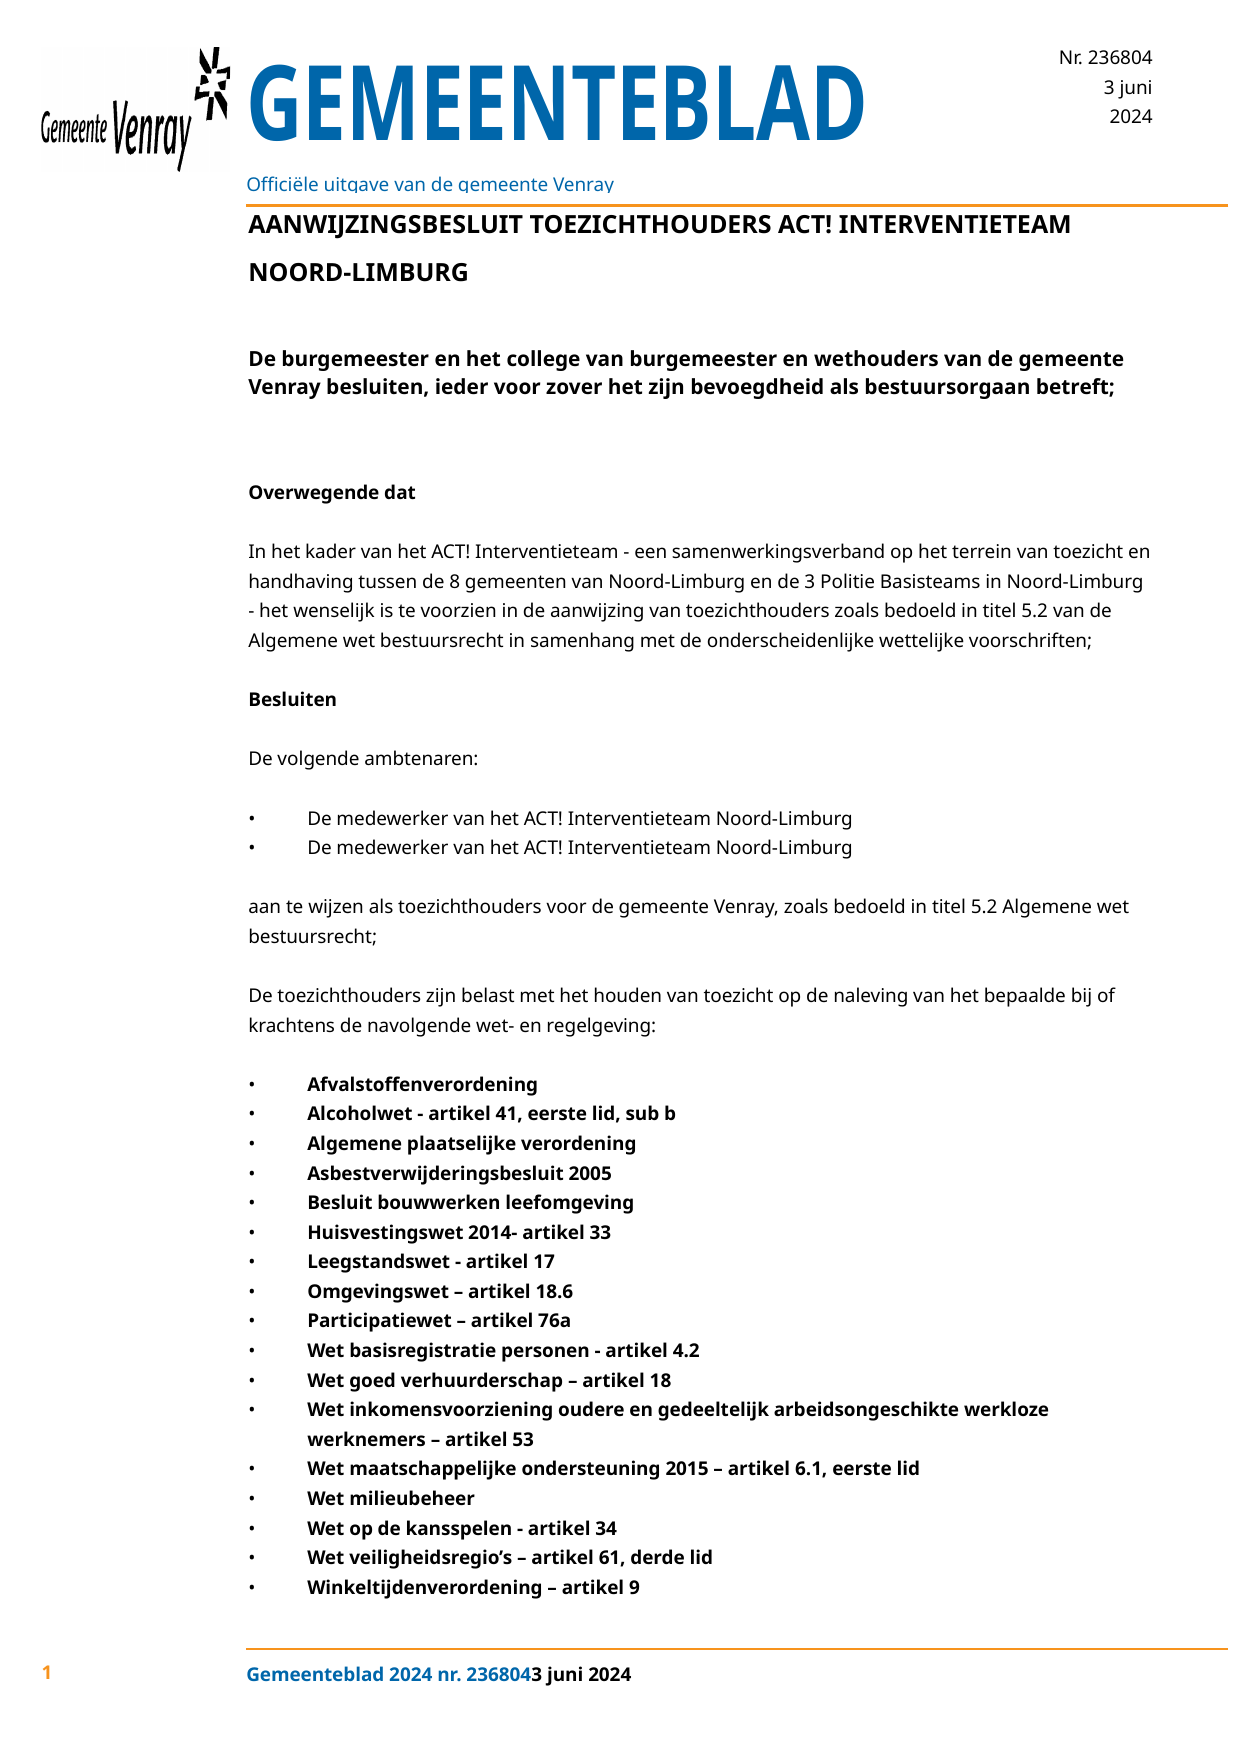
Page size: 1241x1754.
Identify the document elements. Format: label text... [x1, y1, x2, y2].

text De burgemeester en het college van burgemeester en wethouders van de gemeente Venray besluiten, ieder voor zover het zijn bevoegdheid als bestuursorgaan betreft; [248, 344, 1152, 401]
text Overwegende dat [248, 479, 1152, 505]
list De medewerker van het ACT! Interventieteam Noord-Limburg [248, 834, 1152, 860]
list Leegstandswet - artikel 17 [248, 1248, 1152, 1274]
list Wet op de kansspelen - artikel 34 [248, 1515, 1152, 1541]
text In het kader van het ACT! Interventieteam - een samenwerkingsverband op het terrein van toezicht en handhaving tussen de 8 gemeenten van Noord-Limburg en de 3 Politie Basisteams in Noord-Limburg - het wenselijk is te voorzien in de aanwijzing van toezichthouders zoals bedoeld in titel 5.2 van de Algemene wet bestuursrecht in samenhang met de onderscheidenlijke wettelijke voorschriften; [248, 538, 1152, 653]
text De toezichthouders zijn belast met het houden van toezicht op de naleving van het bepaalde bij of krachtens de navolgende wet- en regelgeving: [248, 982, 1152, 1038]
list Asbestverwijderingsbesluit 2005 [248, 1160, 1152, 1186]
list Participatiewet – artikel 76a [248, 1308, 1152, 1333]
list Huisvestingswet 2014- artikel 33 [248, 1219, 1152, 1245]
list Omgevingswet – artikel 18.6 [248, 1278, 1152, 1304]
list Algemene plaatselijke verordening [248, 1130, 1152, 1156]
picture [41, 47, 231, 172]
list Wet maatschappelijke ondersteuning 2015 – artikel 6.1, eerste lid [248, 1456, 1152, 1481]
list werknemers – artikel 53 [248, 1426, 1152, 1452]
text Besluiten [248, 686, 1152, 712]
list Winkeltijdenverordening – artikel 9 [248, 1574, 1152, 1600]
text aan te wijzen als toezichthouders voor de gemeente Venray, zoals bedoeld in titel 5.2 Algemene wet bestuursrecht; [248, 893, 1152, 949]
text De volgende ambtenaren: [248, 746, 1152, 771]
list De medewerker van het ACT! Interventieteam Noord-Limburg [248, 805, 1152, 831]
list Alcoholwet - artikel 41, eerste lid, sub b [248, 1101, 1152, 1126]
list Wet goed verhuurderschap – artikel 18 [248, 1367, 1152, 1393]
list Wet veiligheidsregio’s – artikel 61, derde lid [248, 1544, 1152, 1570]
list Afvalstoffenverordening [248, 1071, 1152, 1097]
list Wet milieubeheer [248, 1485, 1152, 1511]
list Wet inkomensvoorziening oudere en gedeeltelijk arbeidsongeschikte werkloze [248, 1396, 1152, 1422]
list Wet basisregistratie personen - artikel 4.2 [248, 1337, 1152, 1363]
text AANWIJZINGSBESLUIT TOEZICHTHOUDERS ACT! INTERVENTIETEAM NOORD-LIMBURG [248, 207, 1152, 288]
list Besluit bouwwerken leefomgeving [248, 1189, 1152, 1215]
